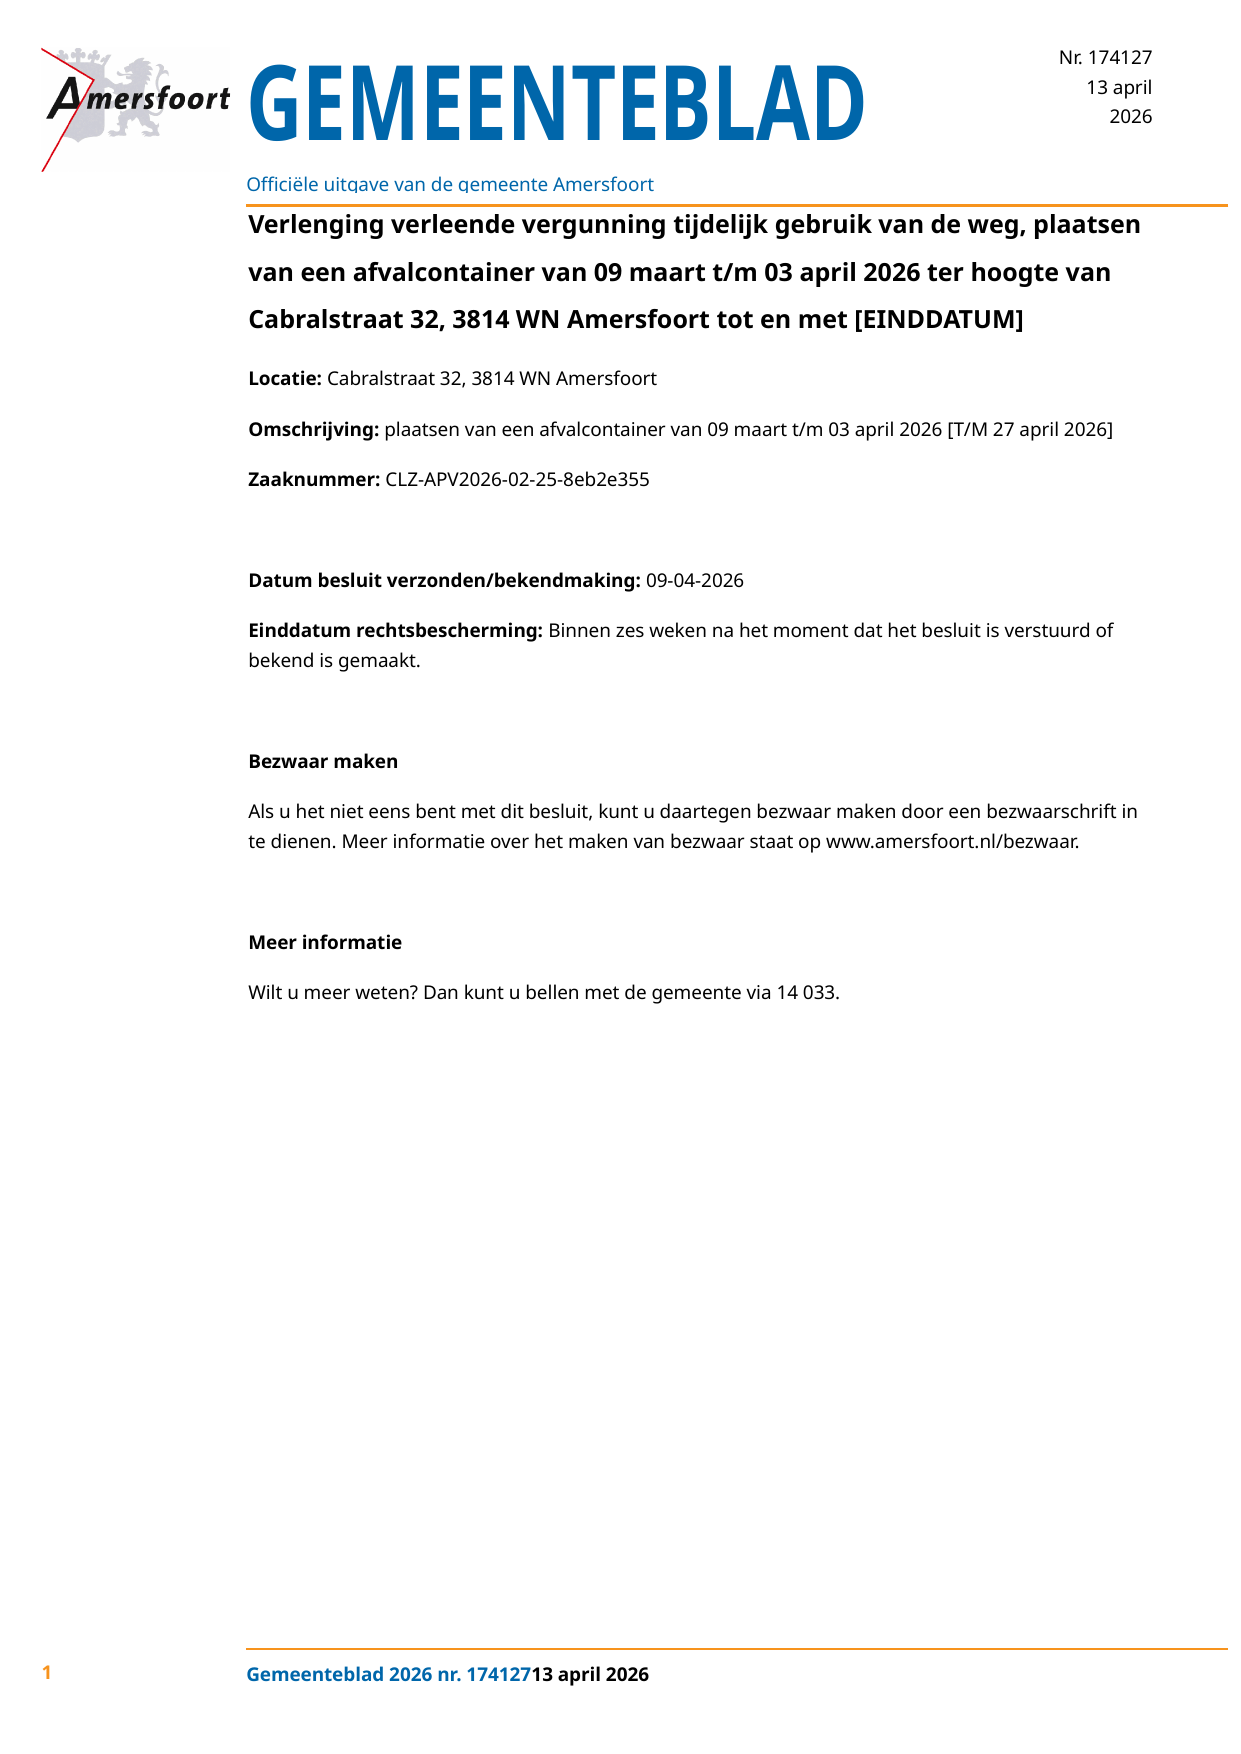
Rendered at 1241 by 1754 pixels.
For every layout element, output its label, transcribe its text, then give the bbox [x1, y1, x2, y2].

text Locatie: Cabralstraat 32, 3814 WN Amersfoort [248, 366, 1152, 391]
text Omschrijving: plaatsen van een afvalcontainer van 09 maart t/m 03 april 2026 [T/M 27 april 2026] [248, 416, 1152, 442]
text Bezwaar maken [248, 748, 1152, 774]
text Verlenging verleende vergunning tijdelijk gebruik van de weg, plaatsen van een afvalcontainer van 09 maart t/m 03 april 2026 ter hoogte van Cabralstraat 32, 3814 WN Amersfoort tot en met [EINDDATUM] [248, 207, 1152, 336]
text Als u het niet eens bent met dit besluit, kunt u daartegen bezwaar maken door een bezwaarschrift in te dienen. Meer informatie over het maken van bezwaar staat op www.amersfoort.nl/bezwaar. [248, 798, 1152, 854]
picture [41, 47, 231, 172]
text Einddatum rechtsbescherming: Binnen zes weken na het moment dat het besluit is verstuurd of bekend is gemaakt. [248, 618, 1152, 673]
text Wilt u meer weten? Dan kunt u bellen met de gemeente via 14 033. [248, 979, 1152, 1005]
text Datum besluit verzonden/bekendmaking: 09-04-2026 [248, 567, 1152, 593]
text Meer informatie [248, 929, 1152, 954]
text Zaaknummer: CLZ-APV2026-02-25-8eb2e355 [248, 466, 1152, 492]
